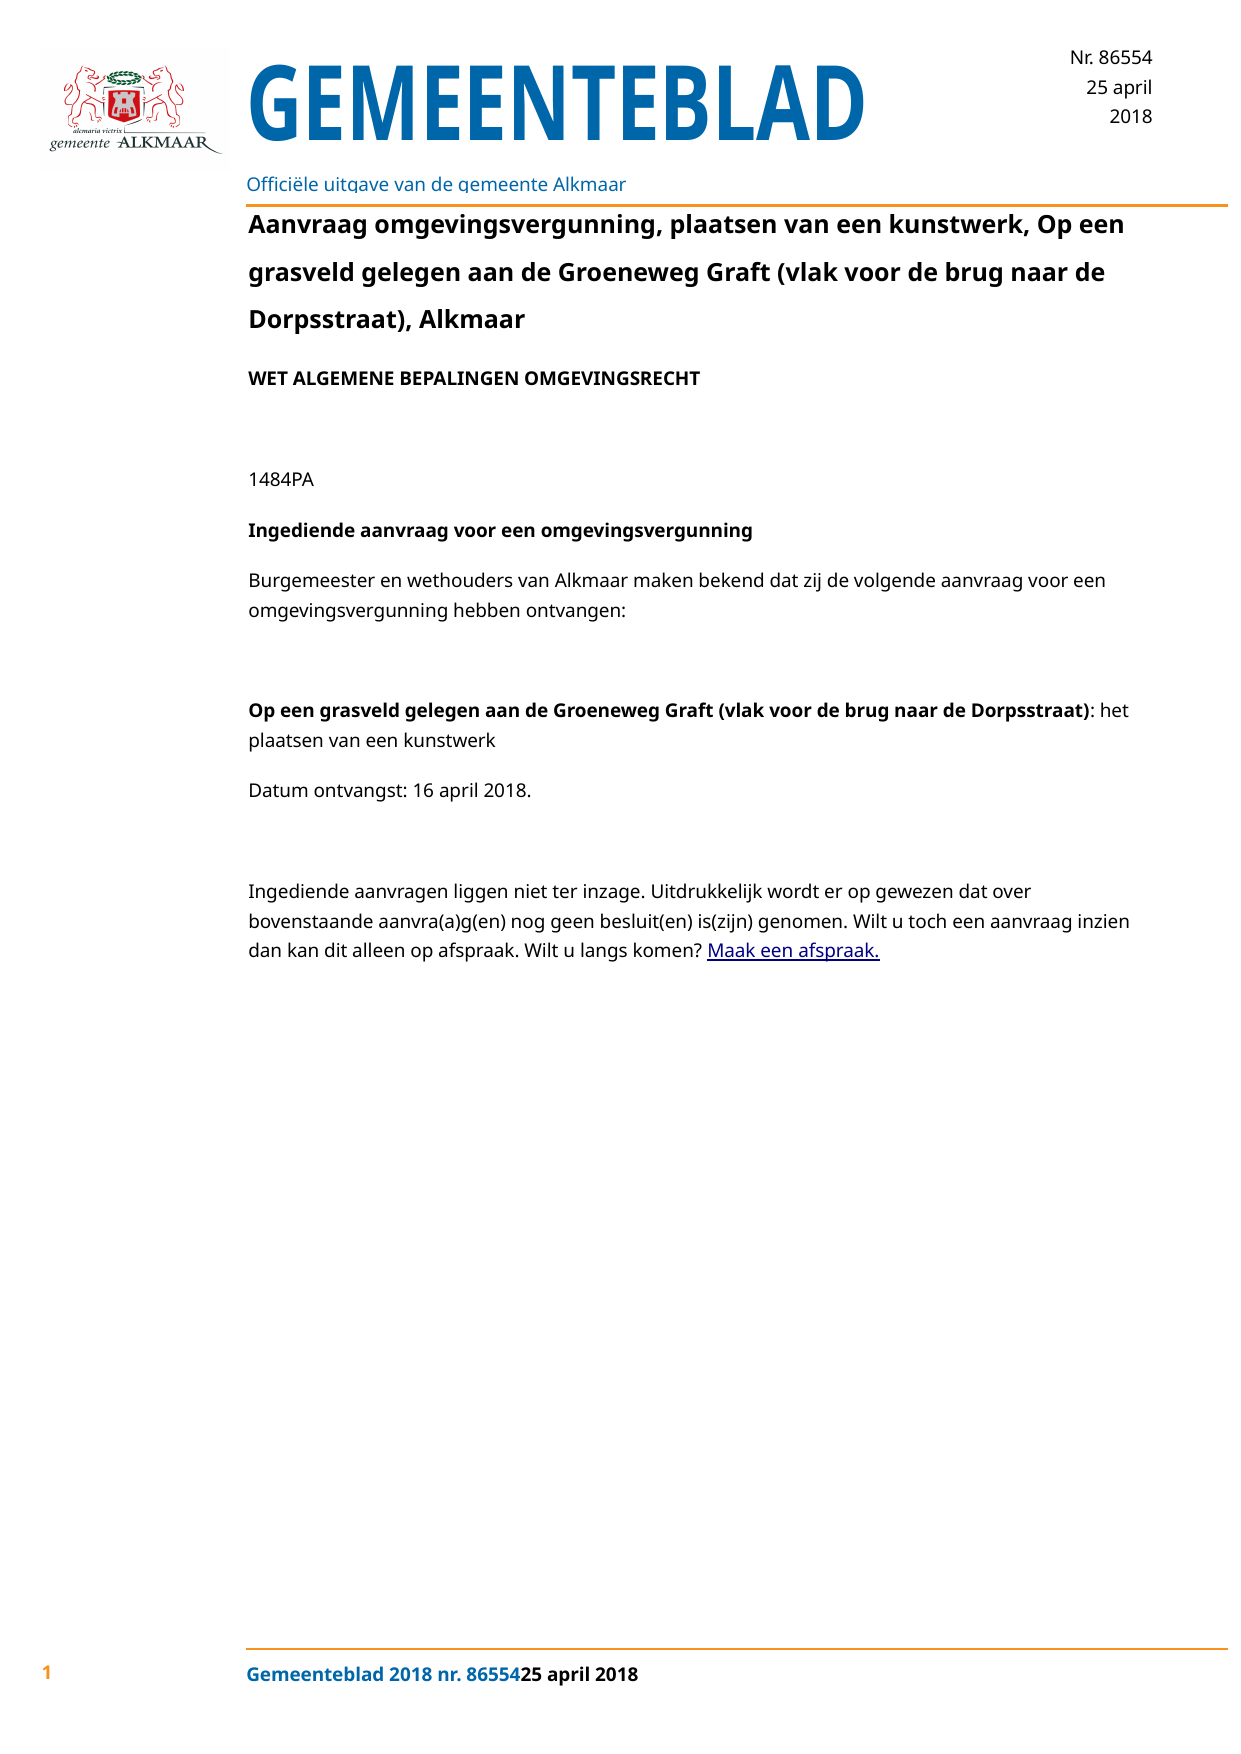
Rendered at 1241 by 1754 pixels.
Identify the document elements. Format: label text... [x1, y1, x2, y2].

text Ingediende aanvraag voor een omgevingsvergunning [248, 517, 1152, 542]
text Aanvraag omgevingsvergunning, plaatsen van een kunstwerk, Op een grasveld gelegen aan de Groeneweg Graft (vlak voor de brug naar de Dorpsstraat), Alkmaar [248, 207, 1152, 336]
text 1484PA [248, 466, 1152, 492]
picture [41, 47, 231, 172]
text WET ALGEMENE BEPALINGEN OMGEVINGSRECHT [248, 366, 1152, 391]
text Burgemeester en wethouders van Alkmaar maken bekend dat zij de volgende aanvraag voor een omgevingsvergunning hebben ontvangen: [248, 567, 1152, 622]
text Datum ontvangst: 16 april 2018. [248, 778, 1152, 803]
text Op een grasveld gelegen aan de Groeneweg Graft (vlak voor de brug naar de Dorpsstraat): het plaatsen van een kunstwerk [248, 698, 1152, 753]
text Ingediende aanvragen liggen niet ter inzage. Uitdrukkelijk wordt er op gewezen dat over bovenstaande aanvra(a)g(en) nog geen besluit(en) is(zijn) genomen. Wilt u toch een aanvraag inzien dan kan dit alleen op afspraak. Wilt u langs komen? Maak een afspraak. [248, 878, 1152, 963]
